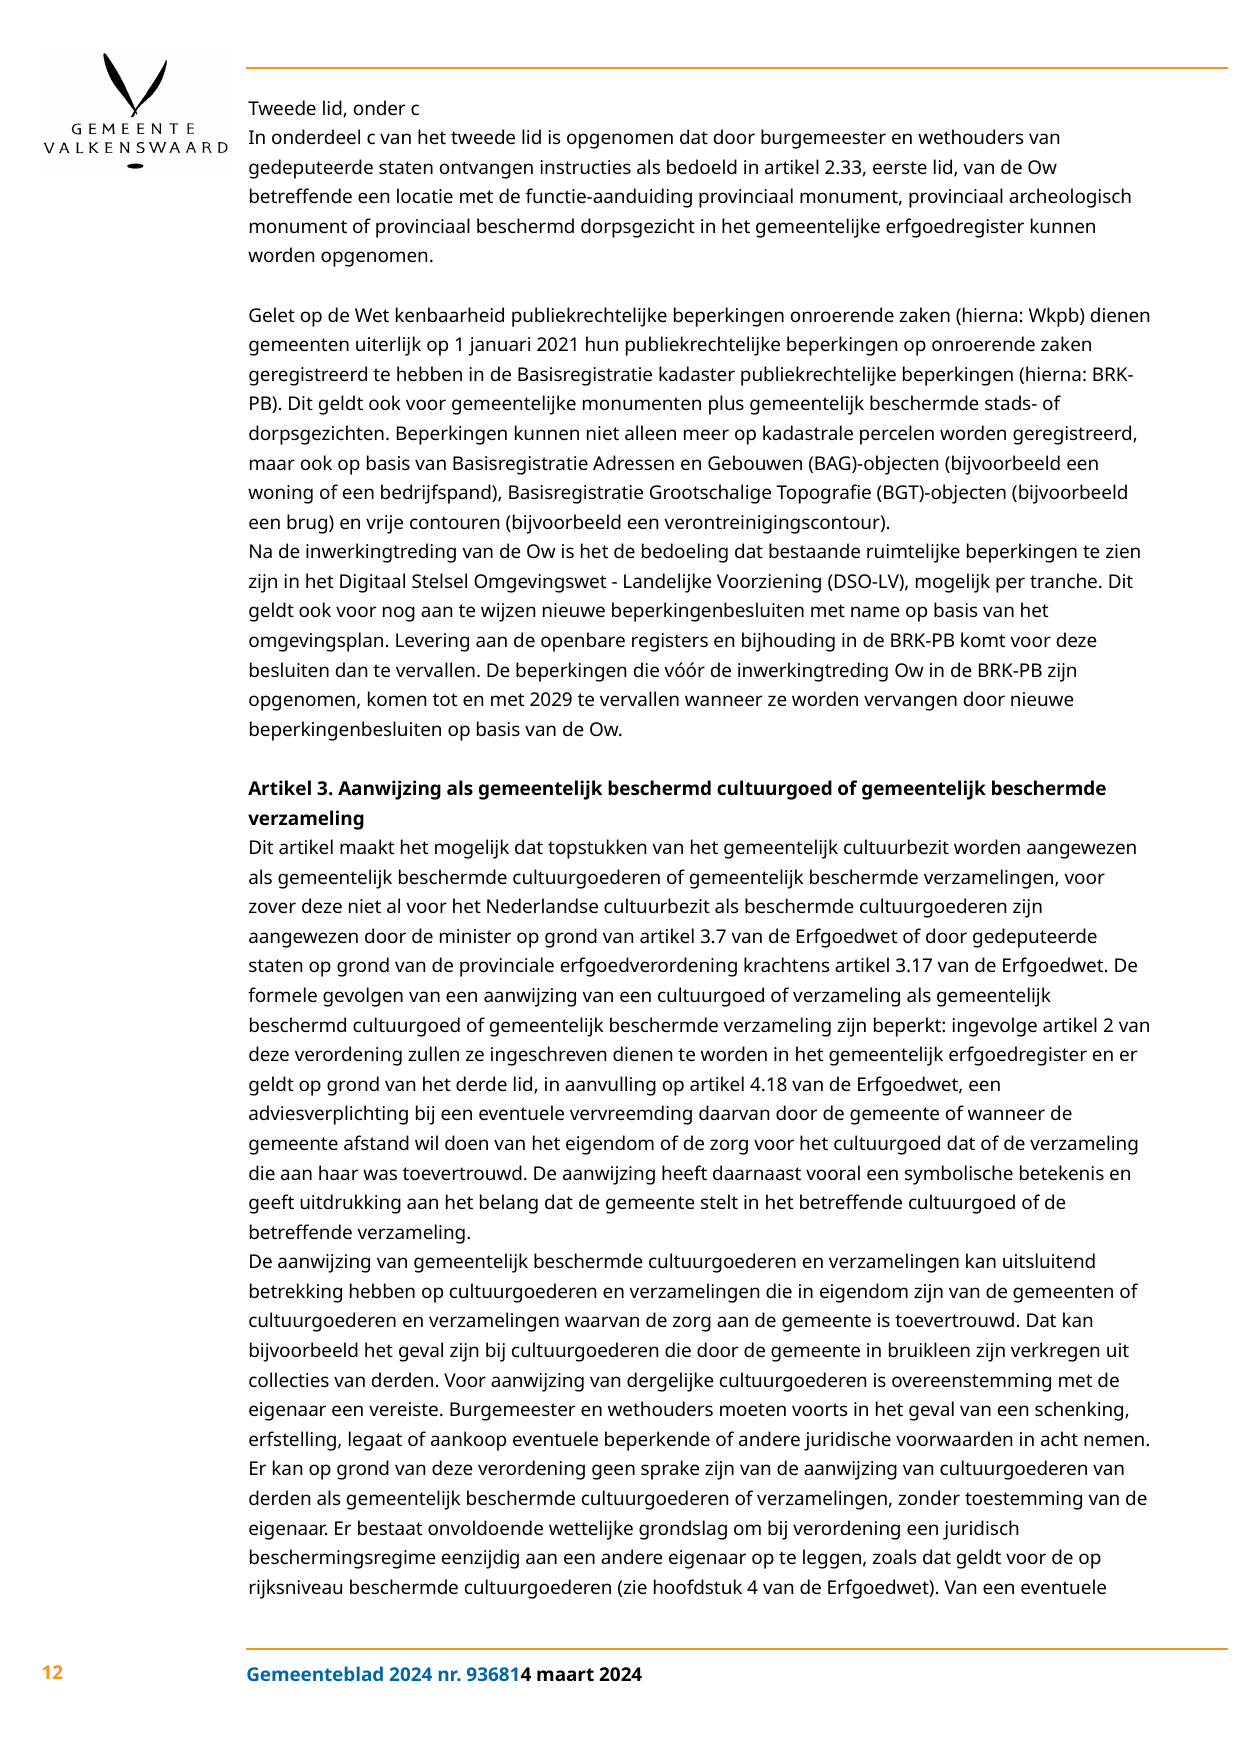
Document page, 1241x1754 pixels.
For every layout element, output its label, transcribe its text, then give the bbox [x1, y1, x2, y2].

text In onderdeel c van het tweede lid is opgenomen dat door burgemeester en wethouders van gedeputeerde staten ontvangen instructies als bedoeld in artikel 2.33, eerste lid, van de Ow betreffende een locatie met de functie-aanduiding provinciaal monument, provinciaal archeologisch monument of provinciaal beschermd dorpsgezicht in het gemeentelijke erfgoedregister kunnen worden opgenomen. [248, 124, 1152, 268]
text Tweede lid, onder c [248, 95, 1152, 121]
text Gelet op de Wet kenbaarheid publiekrechtelijke beperkingen onroerende zaken (hierna: Wkpb) dienen gemeenten uiterlijk op 1 januari 2021 hun publiekrechtelijke beperkingen op onroerende zaken geregistreerd te hebben in de Basisregistratie kadaster publiekrechtelijke beperkingen (hierna: BRK-PB). Dit geldt ook voor gemeentelijke monumenten plus gemeentelijk beschermde stads- of dorpsgezichten. Beperkingen kunnen niet alleen meer op kadastrale percelen worden geregistreerd, maar ook op basis van Basisregistratie Adressen en Gebouwen (BAG)-objecten (bijvoorbeeld een woning of een bedrijfspand), Basisregistratie Grootschalige Topografie (BGT)-objecten (bijvoorbeeld een brug) en vrije contouren (bijvoorbeeld een verontreinigingscontour). [248, 302, 1152, 535]
text De aanwijzing van gemeentelijk beschermde cultuurgoederen en verzamelingen kan uitsluitend betrekking hebben op cultuurgoederen en verzamelingen die in eigendom zijn van de gemeenten of cultuurgoederen en verzamelingen waarvan de zorg aan de gemeente is toevertrouwd. Dat kan bijvoorbeeld het geval zijn bij cultuurgoederen die door de gemeente in bruikleen zijn verkregen uit collecties van derden. Voor aanwijzing van dergelijke cultuurgoederen is overeenstemming met de eigenaar een vereiste. Burgemeester en wethouders moeten voorts in het geval van een schenking, erfstelling, legaat of aankoop eventuele beperkende of andere juridische voorwaarden in acht nemen. [248, 1248, 1152, 1452]
text Na de inwerkingtreding van de Ow is het de bedoeling dat bestaande ruimtelijke beperkingen te zien zijn in het Digitaal Stelsel Omgevingswet - Landelijke Voorziening (DSO-LV), mogelijk per tranche. Dit geldt ook voor nog aan te wijzen nieuwe beperkingenbesluiten met name op basis van het omgevingsplan. Levering aan de openbare registers en bijhouding in de BRK-PB komt voor deze besluiten dan te vervallen. De beperkingen die vóór de inwerkingtreding Ow in de BRK-PB zijn opgenomen, komen tot en met 2029 te vervallen wanneer ze worden vervangen door nieuwe beperkingenbesluiten op basis van de Ow. [248, 538, 1152, 742]
text Er kan op grond van deze verordening geen sprake zijn van de aanwijzing van cultuurgoederen van derden als gemeentelijk beschermde cultuurgoederen of verzamelingen, zonder toestemming van de eigenaar. Er bestaat onvoldoende wettelijke grondslag om bij verordening een juridisch beschermingsregime eenzijdig aan een andere eigenaar op te leggen, zoals dat geldt voor de op rijksniveau beschermde cultuurgoederen (zie hoofdstuk 4 van de Erfgoedwet). Van een eventuele [248, 1456, 1152, 1600]
text Artikel 3. Aanwijzing als gemeentelijk beschermd cultuurgoed of gemeentelijk beschermde verzameling [248, 775, 1152, 831]
picture [41, 47, 231, 172]
text Dit artikel maakt het mogelijk dat topstukken van het gemeentelijk cultuurbezit worden aangewezen als gemeentelijk beschermde cultuurgoederen of gemeentelijk beschermde verzamelingen, voor zover deze niet al voor het Nederlandse cultuurbezit als beschermde cultuurgoederen zijn aangewezen door de minister op grond van artikel 3.7 van de Erfgoedwet of door gedeputeerde staten op grond van de provinciale erfgoedverordening krachtens artikel 3.17 van de Erfgoedwet. De formele gevolgen van een aanwijzing van een cultuurgoed of verzameling als gemeentelijk beschermd cultuurgoed of gemeentelijk beschermde verzameling zijn beperkt: ingevolge artikel 2 van deze verordening zullen ze ingeschreven dienen te worden in het gemeentelijk erfgoedregister en er geldt op grond van het derde lid, in aanvulling op artikel 4.18 van de Erfgoedwet, een adviesverplichting bij een eventuele vervreemding daarvan door de gemeente of wanneer de gemeente afstand wil doen van het eigendom of de zorg voor het cultuurgoed dat of de verzameling die aan haar was toevertrouwd. De aanwijzing heeft daarnaast vooral een symbolische betekenis en geeft uitdrukking aan het belang dat de gemeente stelt in het betreffende cultuurgoed of de betreffende verzameling. [248, 834, 1152, 1245]
